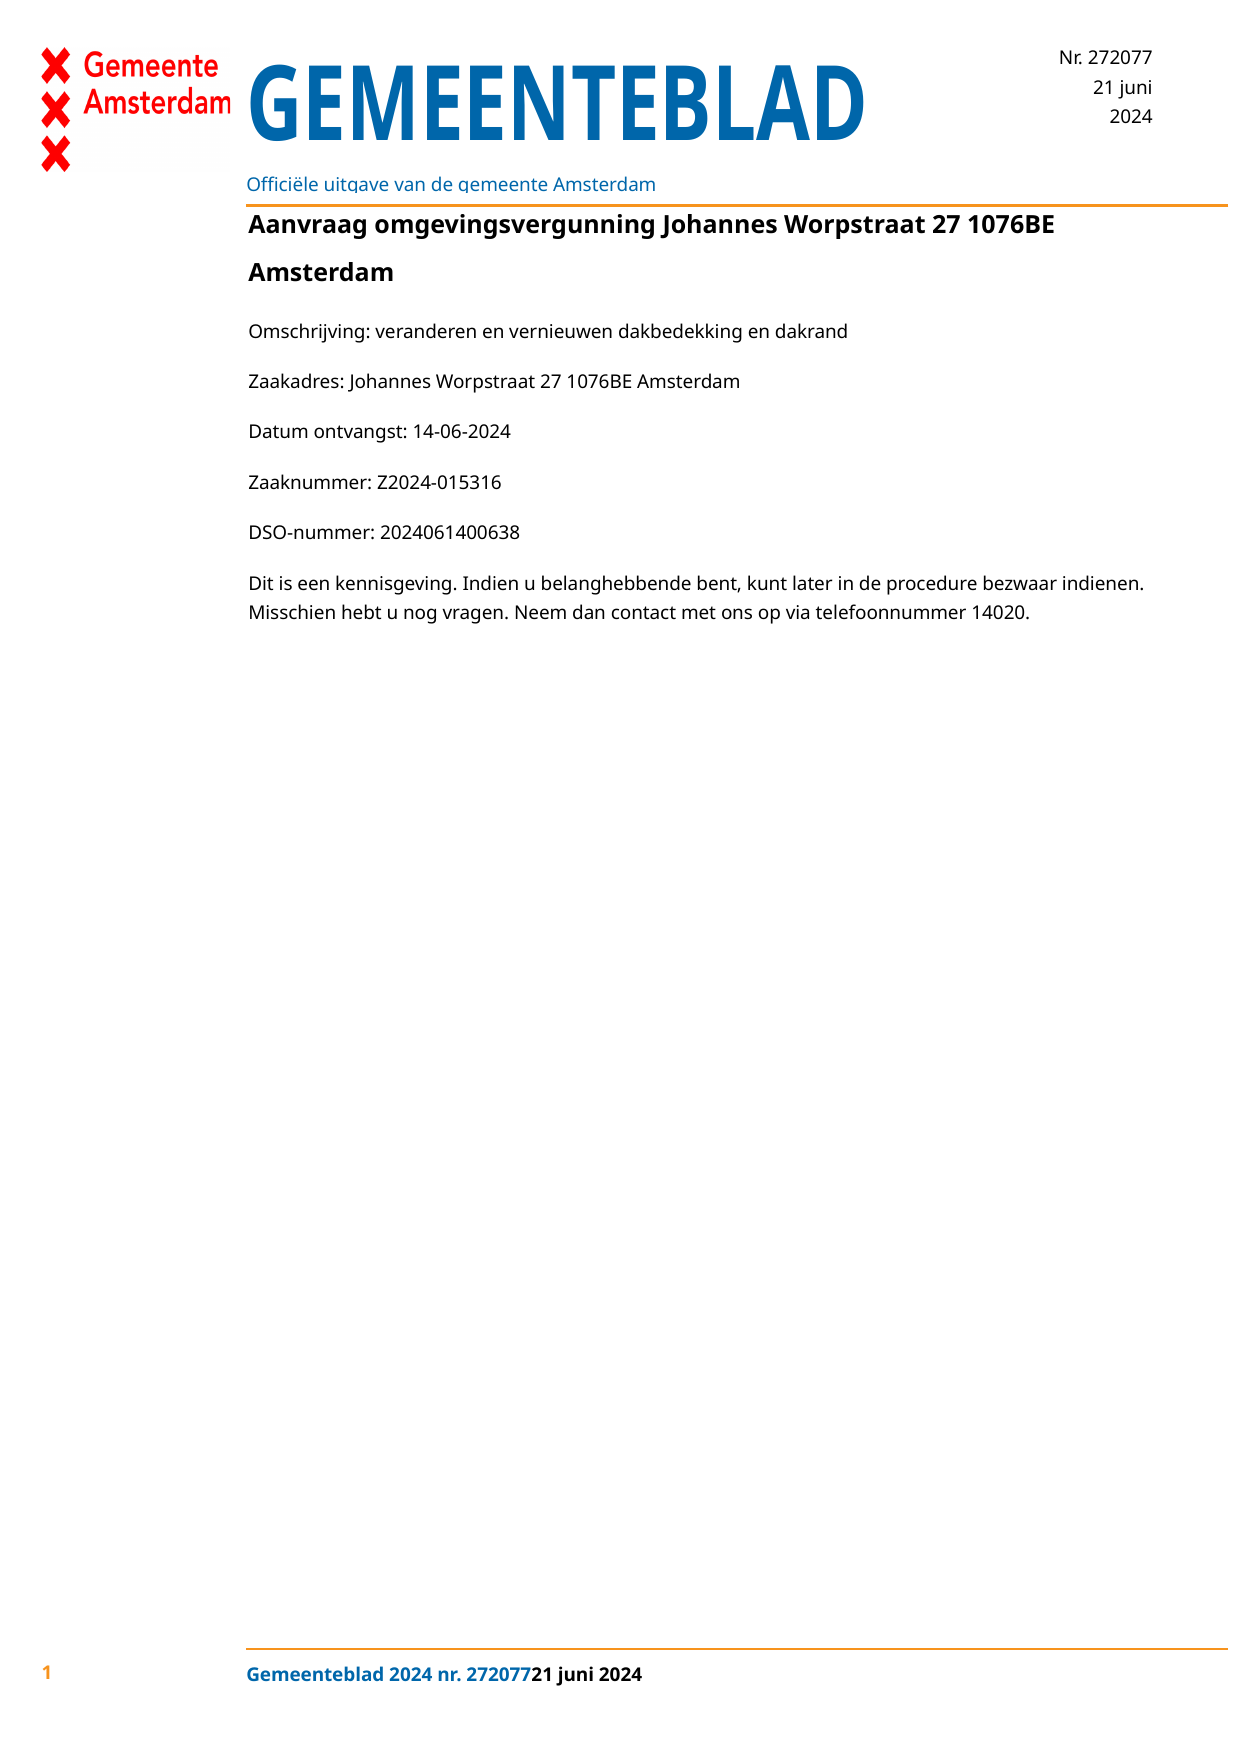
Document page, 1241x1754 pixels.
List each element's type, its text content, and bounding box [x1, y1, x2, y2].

text Dit is een kennisgeving. Indien u belanghebbende bent, kunt later in de procedure bezwaar indienen. Misschien hebt u nog vragen. Neem dan contact met ons op via telefoonnummer 14020. [248, 570, 1152, 625]
text DSO-nummer: 2024061400638 [248, 519, 1152, 545]
text Omschrijving: veranderen en vernieuwen dakbedekking en dakrand [248, 318, 1152, 344]
text Zaakadres: Johannes Worpstraat 27 1076BE Amsterdam [248, 368, 1152, 394]
text Datum ontvangst: 14-06-2024 [248, 419, 1152, 444]
text Aanvraag omgevingsvergunning Johannes Worpstraat 27 1076BE Amsterdam [248, 207, 1152, 288]
text Zaaknummer: Z2024-015316 [248, 469, 1152, 495]
picture [41, 47, 231, 172]
